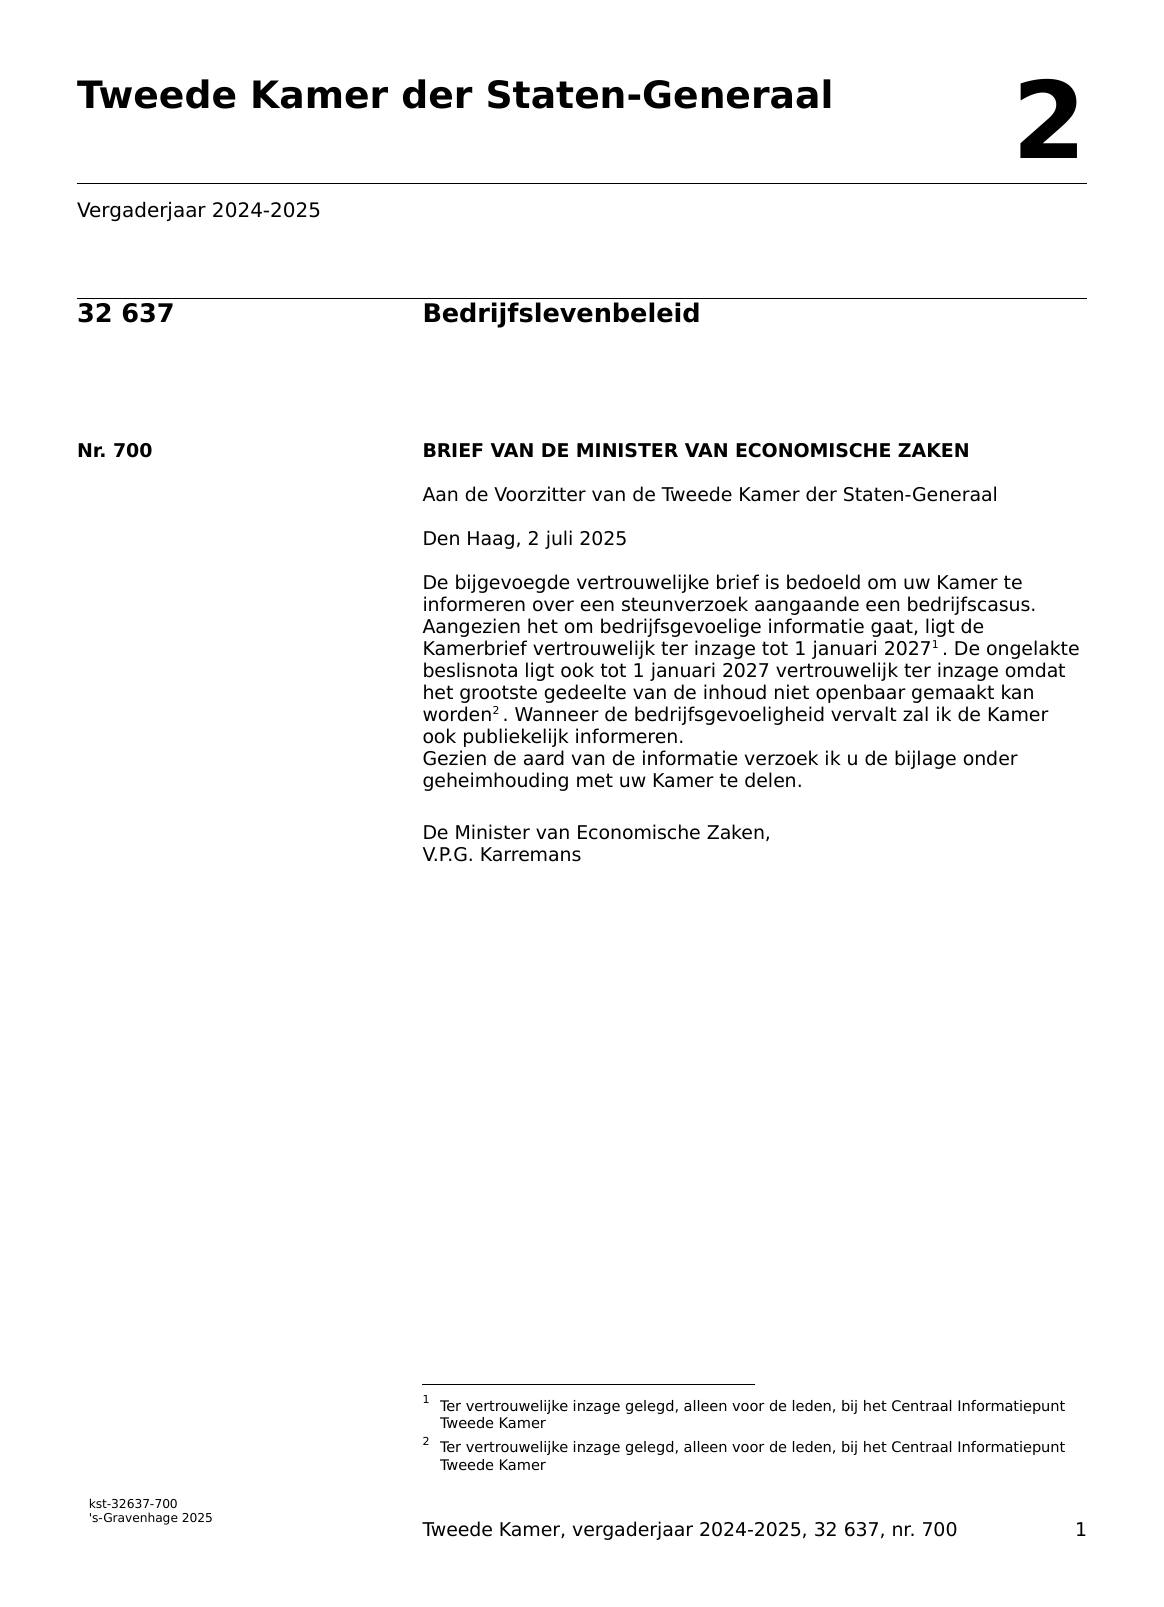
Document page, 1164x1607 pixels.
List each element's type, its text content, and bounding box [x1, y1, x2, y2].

text De bijgevoegde vertrouwelijke brief is bedoeld om uw Kamer te informeren over een steunverzoek aangaande een bedrijfscasus. Aangezien het om bedrijfsgevoelige informatie gaat, ligt de Kamerbrief vertrouwelijk ter inzage tot 1 januari 2027. De ongelakte beslisnota ligt ook tot 1 januari 2027 vertrouwelijk ter inzage omdat het grootste gedeelte van de inhoud niet openbaar gemaakt kan worden. Wanneer de bedrijfsgevoeligheid vervalt zal ik de Kamer ook publiekelijk informeren. [422, 572, 1087, 748]
text Ter vertrouwelijke inzage gelegd, alleen voor de leden, bij het Centraal Informatiepunt Tweede Kamer [422, 1435, 1087, 1474]
text kst-32637-700 [88, 1497, 323, 1511]
text Den Haag, 2 juli 2025 [422, 528, 1087, 550]
subtitle 32 637 Bedrijfslevenbeleid [77, 299, 1087, 329]
table_cell Vergaderjaar 2024-2025 [77, 184, 1087, 298]
table_header 2 [886, 59, 1087, 183]
text Ter vertrouwelijke inzage gelegd, alleen voor de leden, bij het Centraal Informatiepunt Tweede Kamer [422, 1393, 1087, 1432]
table_header Tweede Kamer der Staten-Generaal [77, 59, 886, 183]
subtitle Nr. 700 BRIEF VAN DE MINISTER VAN ECONOMISCHE ZAKEN [77, 440, 1087, 462]
text De Minister van Economische Zaken, V.P.G. Karremans [422, 822, 1087, 866]
text Gezien de aard van de informatie verzoek ik u de bijlage onder geheimhouding met uw Kamer te delen. [422, 748, 1087, 792]
text 's-Gravenhage 2025 [88, 1511, 323, 1525]
text Aan de Voorzitter van de Tweede Kamer der Staten-Generaal [422, 484, 1087, 506]
